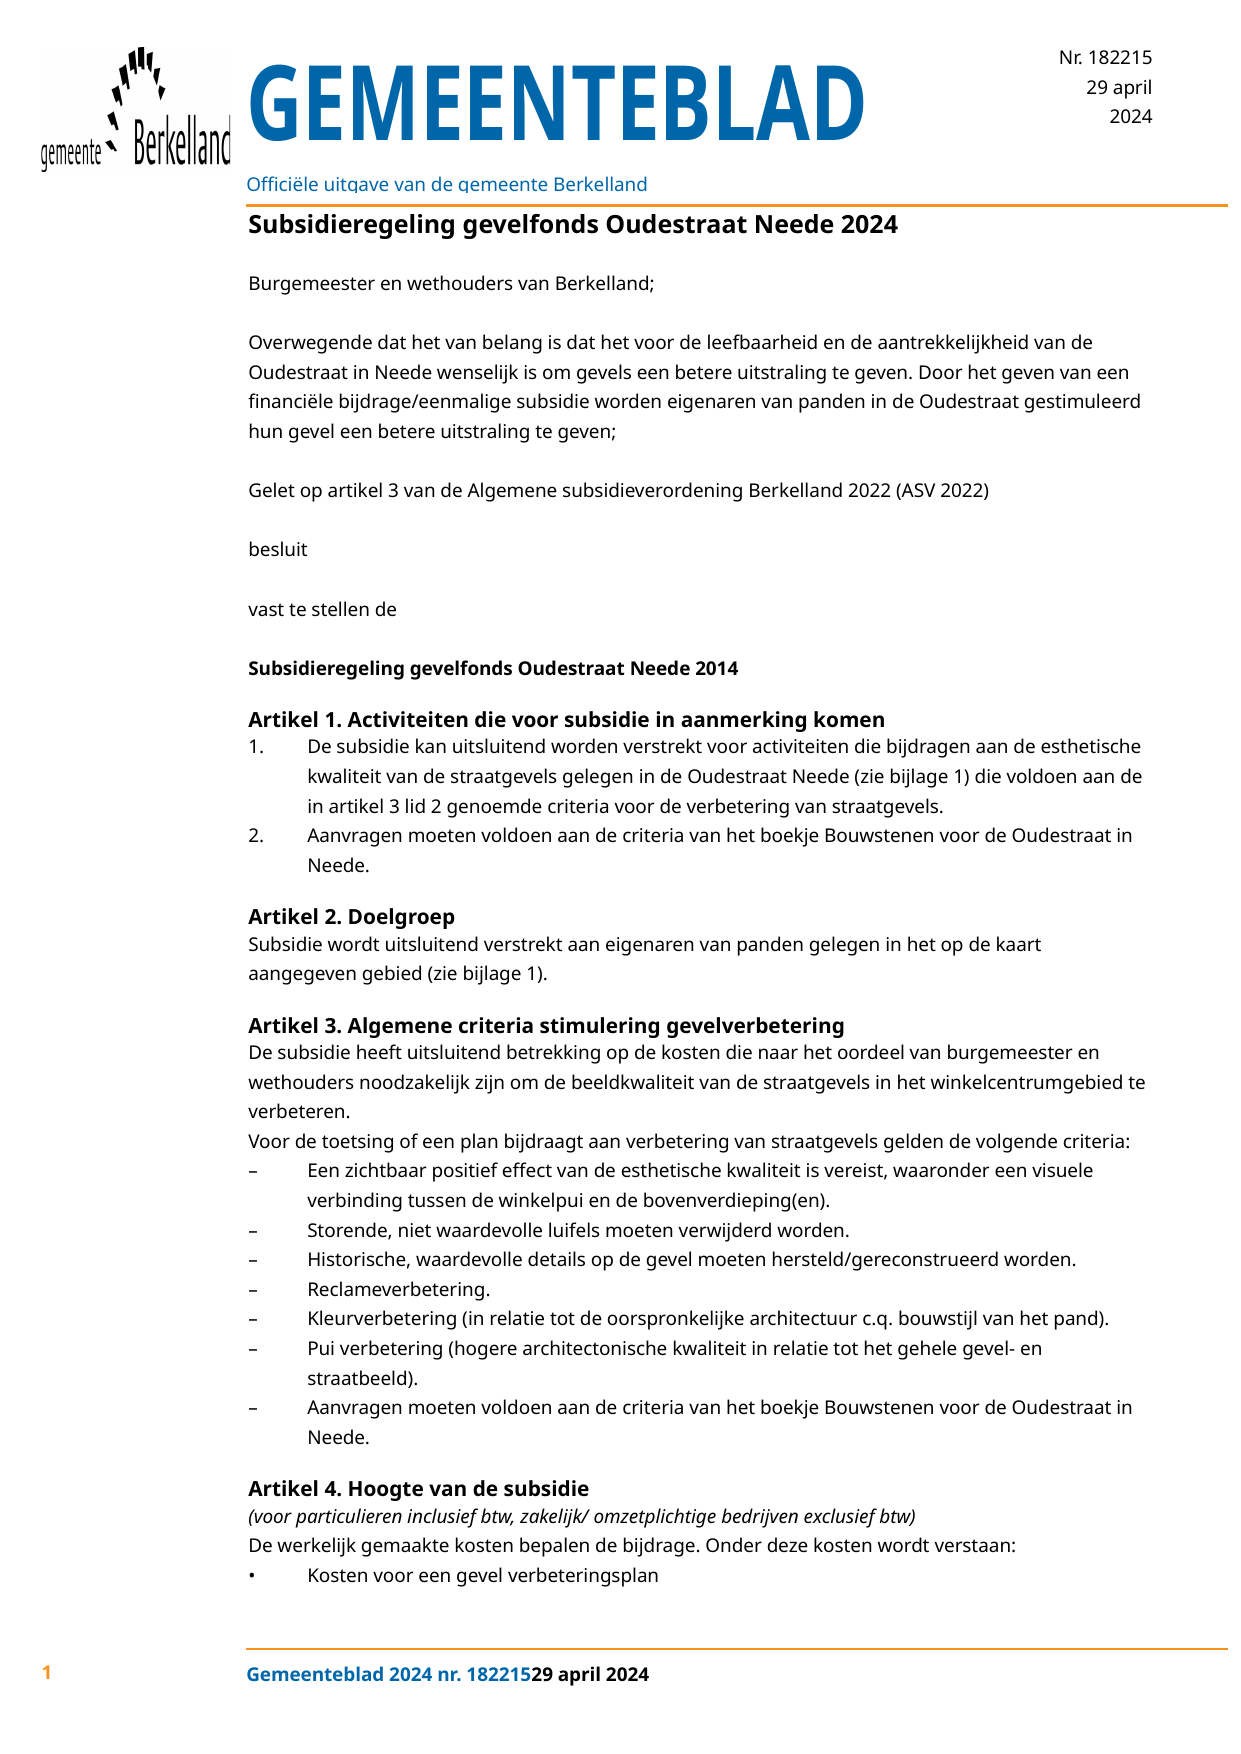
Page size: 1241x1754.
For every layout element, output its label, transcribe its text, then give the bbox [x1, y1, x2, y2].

text besluit [248, 537, 1152, 562]
text Voor de toetsing of een plan bijdraagt aan verbetering van straatgevels gelden de volgende criteria: [248, 1128, 1152, 1154]
text Artikel 2. Doelgroep [248, 902, 1152, 931]
list Storende, niet waardevolle luifels moeten verwijderd worden. [248, 1217, 1152, 1243]
text Artikel 1. Activiteiten die voor subsidie in aanmerking komen [248, 705, 1152, 734]
list Een zichtbaar positief effect van de esthetische kwaliteit is vereist, waaronder een visuele verbinding tussen de winkelpui en de bovenverdieping(en). [248, 1158, 1152, 1213]
text (voor particulieren inclusief btw, zakelijk/ omzetplichtige bedrijven exclusief btw) [248, 1503, 1152, 1528]
text Burgemeester en wethouders van Berkelland; [248, 270, 1152, 296]
text De werkelijk gemaakte kosten bepalen de bijdrage. Onder deze kosten wordt verstaan: [248, 1532, 1152, 1558]
text De subsidie heeft uitsluitend betrekking op de kosten die naar het oordeel van burgemeester en wethouders noodzakelijk zijn om de beeldkwaliteit van de straatgevels in het winkelcentrumgebied te verbeteren. [248, 1039, 1152, 1124]
text Artikel 3. Algemene criteria stimulering gevelverbetering [248, 1011, 1152, 1039]
picture [41, 47, 231, 172]
text Gelet op artikel 3 van de Algemene subsidieverordening Berkelland 2022 (ASV 2022) [248, 477, 1152, 503]
list Reclameverbetering. [248, 1276, 1152, 1302]
list Aanvragen moeten voldoen aan de criteria van het boekje Bouwstenen voor de Oudestraat in Neede. [248, 822, 1152, 878]
list Kleurverbetering (in relatie tot de oorspronkelijke architectuur c.q. bouwstijl van het pand). [248, 1306, 1152, 1331]
text Subsidieregeling gevelfonds Oudestraat Neede 2024 [248, 207, 1152, 241]
list Kosten voor een gevel verbeteringsplan [248, 1562, 1152, 1588]
text Overwegende dat het van belang is dat het voor de leefbaarheid en de aantrekkelijkheid van de Oudestraat in Neede wenselijk is om gevels een betere uitstraling te geven. Door het geven van een financiële bijdrage/eenmalige subsidie worden eigenaren van panden in de Oudestraat gestimuleerd hun gevel een betere uitstraling te geven; [248, 329, 1152, 444]
text Subsidieregeling gevelfonds Oudestraat Neede 2014 [248, 655, 1152, 681]
text vast te stellen de [248, 596, 1152, 621]
list Aanvragen moeten voldoen aan de criteria van het boekje Bouwstenen voor de Oudestraat in Neede. [248, 1394, 1152, 1450]
list Pui verbetering (hogere architectonische kwaliteit in relatie tot het gehele gevel- en straatbeeld). [248, 1335, 1152, 1391]
list De subsidie kan uitsluitend worden verstrekt voor activiteiten die bijdragen aan de esthetische kwaliteit van de straatgevels gelegen in de Oudestraat Neede (zie bijlage 1) die voldoen aan de in artikel 3 lid 2 genoemde criteria voor de verbetering van straatgevels. [248, 734, 1152, 819]
list Historische, waardevolle details op de gevel moeten hersteld/gereconstrueerd worden. [248, 1246, 1152, 1272]
text Artikel 4. Hoogte van de subsidie [248, 1474, 1152, 1503]
text Subsidie wordt uitsluitend verstrekt aan eigenaren van panden gelegen in het op de kaart aangegeven gebied (zie bijlage 1). [248, 931, 1152, 986]
